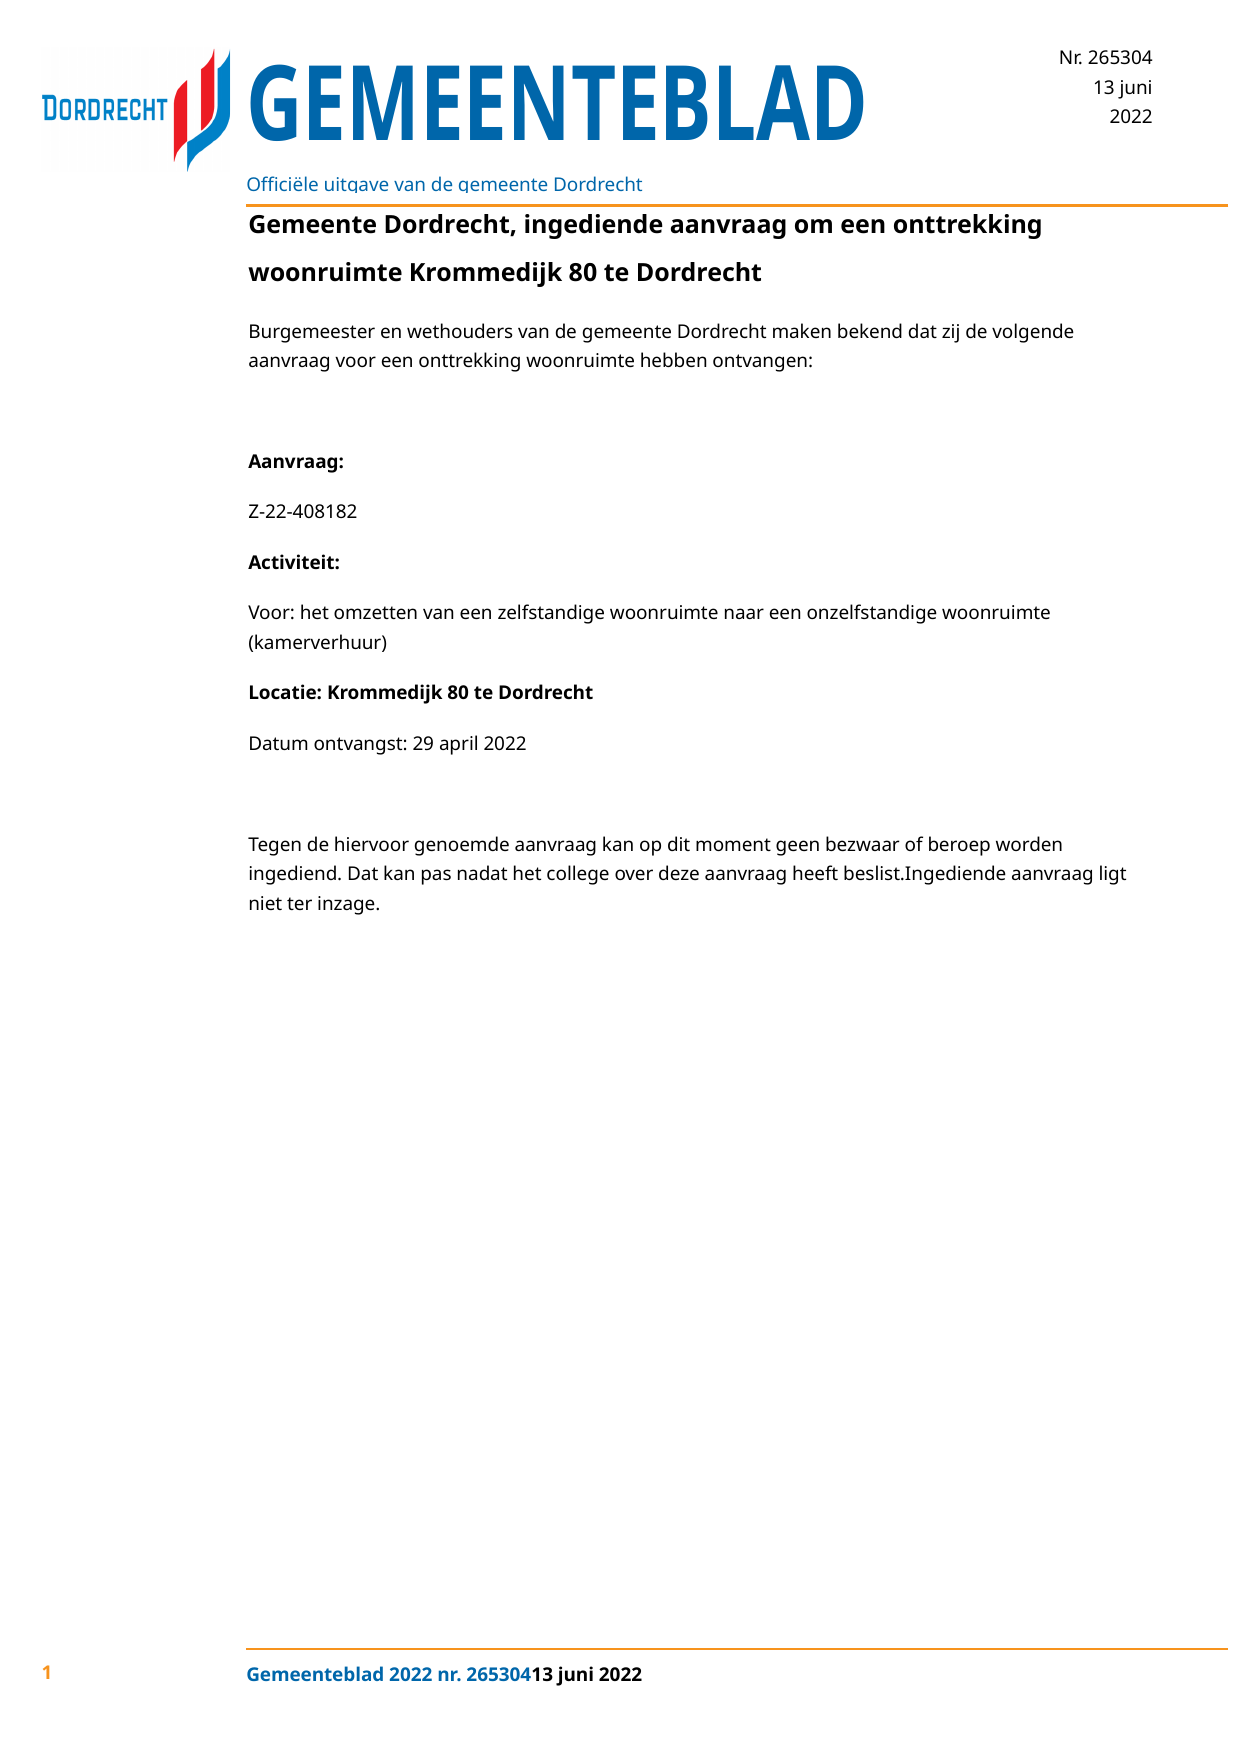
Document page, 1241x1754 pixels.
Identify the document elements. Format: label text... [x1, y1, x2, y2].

text Burgemeester en wethouders van de gemeente Dordrecht maken bekend dat zij de volgende aanvraag voor een onttrekking woonruimte hebben ontvangen: [248, 318, 1152, 373]
picture [41, 47, 231, 172]
text Activiteit: [248, 549, 1152, 575]
text Tegen de hiervoor genoemde aanvraag kan op dit moment geen bezwaar of beroep worden ingediend. Dat kan pas nadat het college over deze aanvraag heeft beslist.Ingediende aanvraag ligt niet ter inzage. [248, 831, 1152, 916]
text Z-22-408182 [248, 499, 1152, 524]
text Gemeente Dordrecht, ingediende aanvraag om een onttrekking woonruimte Krommedijk 80 te Dordrecht [248, 207, 1152, 288]
text Voor: het omzetten van een zelfstandige woonruimte naar een onzelfstandige woonruimte (kamerverhuur) [248, 599, 1152, 655]
text Aanvraag: [248, 448, 1152, 474]
text Locatie: Krommedijk 80 te Dordrecht [248, 679, 1152, 705]
text Datum ontvangst: 29 april 2022 [248, 730, 1152, 756]
